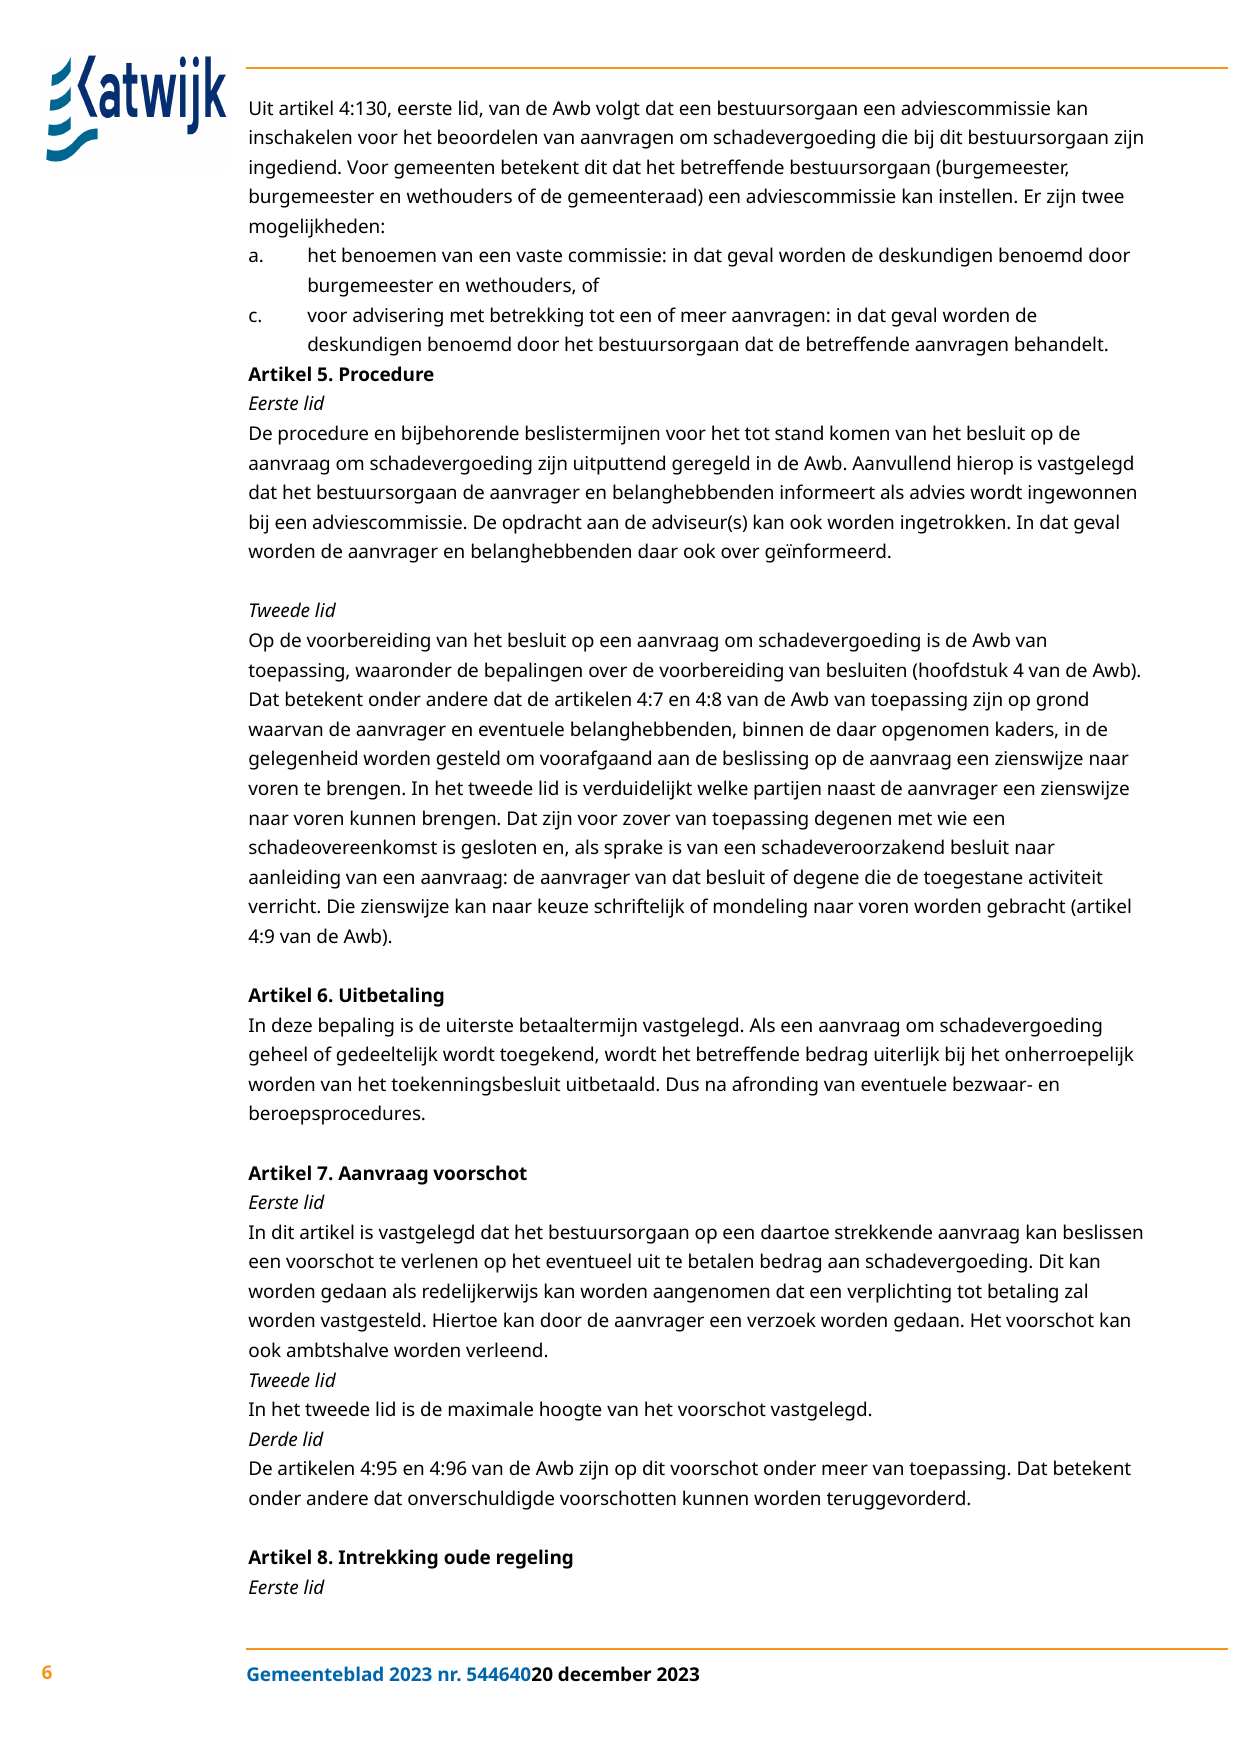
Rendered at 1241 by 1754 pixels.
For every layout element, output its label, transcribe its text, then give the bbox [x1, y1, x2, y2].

text Artikel 6. Uitbetaling [248, 982, 1152, 1008]
text In het tweede lid is de maximale hoogte van het voorschot vastgelegd. [248, 1396, 1152, 1422]
list voor advisering met betrekking tot een of meer aanvragen: in dat geval worden de deskundigen benoemd door het bestuursorgaan dat de betreffende aanvragen behandelt. [248, 302, 1152, 357]
text In dit artikel is vastgelegd dat het bestuursorgaan op een daartoe strekkende aanvraag kan beslissen een voorschot te verlenen op het eventueel uit te betalen bedrag aan schadevergoeding. Dit kan worden gedaan als redelijkerwijs kan worden aangenomen dat een verplichting tot betaling zal worden vastgesteld. Hiertoe kan door de aanvrager een verzoek worden gedaan. Het voorschot kan ook ambtshalve worden verleend. [248, 1219, 1152, 1363]
text In deze bepaling is de uiterste betaaltermijn vastgelegd. Als een aanvraag om schadevergoeding geheel of gedeeltelijk wordt toegekend, wordt het betreffende bedrag uiterlijk bij het onherroepelijk worden van het toekenningsbesluit uitbetaald. Dus na afronding van eventuele bezwaar- en beroepsprocedures. [248, 1012, 1152, 1126]
text Eerste lid [248, 391, 1152, 416]
text Tweede lid [248, 1367, 1152, 1393]
text Op de voorbereiding van het besluit op een aanvraag om schadevergoeding is de Awb van toepassing, waaronder de bepalingen over de voorbereiding van besluiten (hoofdstuk 4 van de Awb). Dat betekent onder andere dat de artikelen 4:7 en 4:8 van de Awb van toepassing zijn op grond waarvan de aanvrager en eventuele belanghebbenden, binnen de daar opgenomen kaders, in de gelegenheid worden gesteld om voorafgaand aan de beslissing op de aanvraag een zienswijze naar voren te brengen. In het tweede lid is verduidelijkt welke partijen naast de aanvrager een zienswijze naar voren kunnen brengen. Dat zijn voor zover van toepassing degenen met wie een schadeovereenkomst is gesloten en, als sprake is van een schadeveroorzakend besluit naar aanleiding van een aanvraag: de aanvrager van dat besluit of degene die de toegestane activiteit verricht. Die zienswijze kan naar keuze schriftelijk of mondeling naar voren worden gebracht (artikel 4:9 van de Awb). [248, 627, 1152, 949]
text Tweede lid [248, 598, 1152, 623]
picture [41, 47, 231, 172]
list het benoemen van een vaste commissie: in dat geval worden de deskundigen benoemd door burgemeester en wethouders, of [248, 243, 1152, 298]
text Eerste lid [248, 1189, 1152, 1215]
text Eerste lid [248, 1574, 1152, 1600]
text De artikelen 4:95 en 4:96 van de Awb zijn op dit voorschot onder meer van toepassing. Dat betekent onder andere dat onverschuldigde voorschotten kunnen worden teruggevorderd. [248, 1456, 1152, 1511]
text Derde lid [248, 1426, 1152, 1452]
text Uit artikel 4:130, eerste lid, van de Awb volgt dat een bestuursorgaan een adviescommissie kan inschakelen voor het beoordelen van aanvragen om schadevergoeding die bij dit bestuursorgaan zijn ingediend. Voor gemeenten betekent dit dat het betreffende bestuursorgaan (burgemeester, burgemeester en wethouders of de gemeenteraad) een adviescommissie kan instellen. Er zijn twee mogelijkheden: [248, 95, 1152, 239]
text Artikel 7. Aanvraag voorschot [248, 1160, 1152, 1186]
text De procedure en bijbehorende beslistermijnen voor het tot stand komen van het besluit op de aanvraag om schadevergoeding zijn uitputtend geregeld in de Awb. Aanvullend hierop is vastgelegd dat het bestuursorgaan de aanvrager en belanghebbenden informeert als advies wordt ingewonnen bij een adviescommissie. De opdracht aan de adviseur(s) kan ook worden ingetrokken. In dat geval worden de aanvrager en belanghebbenden daar ook over geïnformeerd. [248, 420, 1152, 564]
text Artikel 8. Intrekking oude regeling [248, 1544, 1152, 1570]
text Artikel 5. Procedure [248, 361, 1152, 387]
